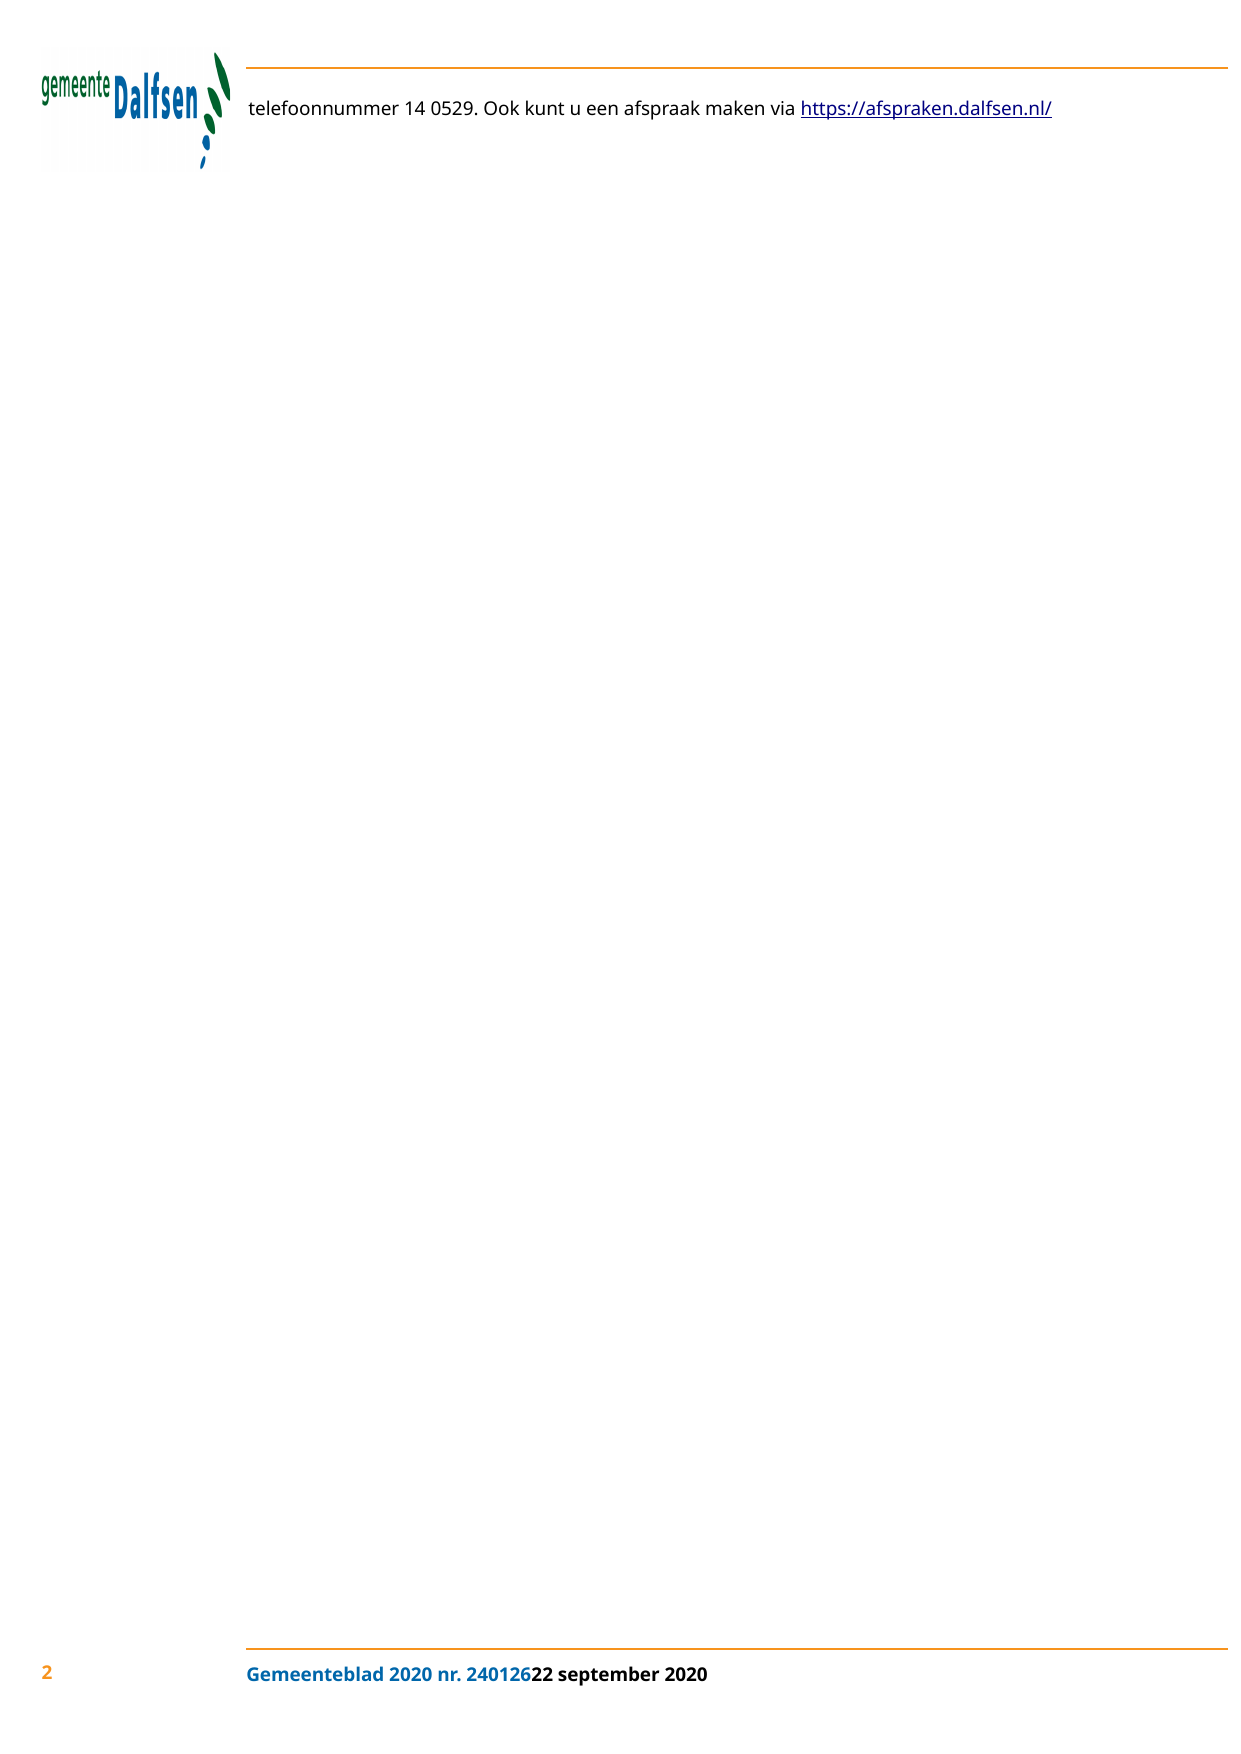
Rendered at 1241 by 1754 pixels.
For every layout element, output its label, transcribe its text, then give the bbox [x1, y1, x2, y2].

text telefoonnummer 14 0529. Ook kunt u een afspraak maken via https://afspraken.dalfsen.nl/ [248, 95, 1152, 121]
picture [41, 47, 231, 172]
